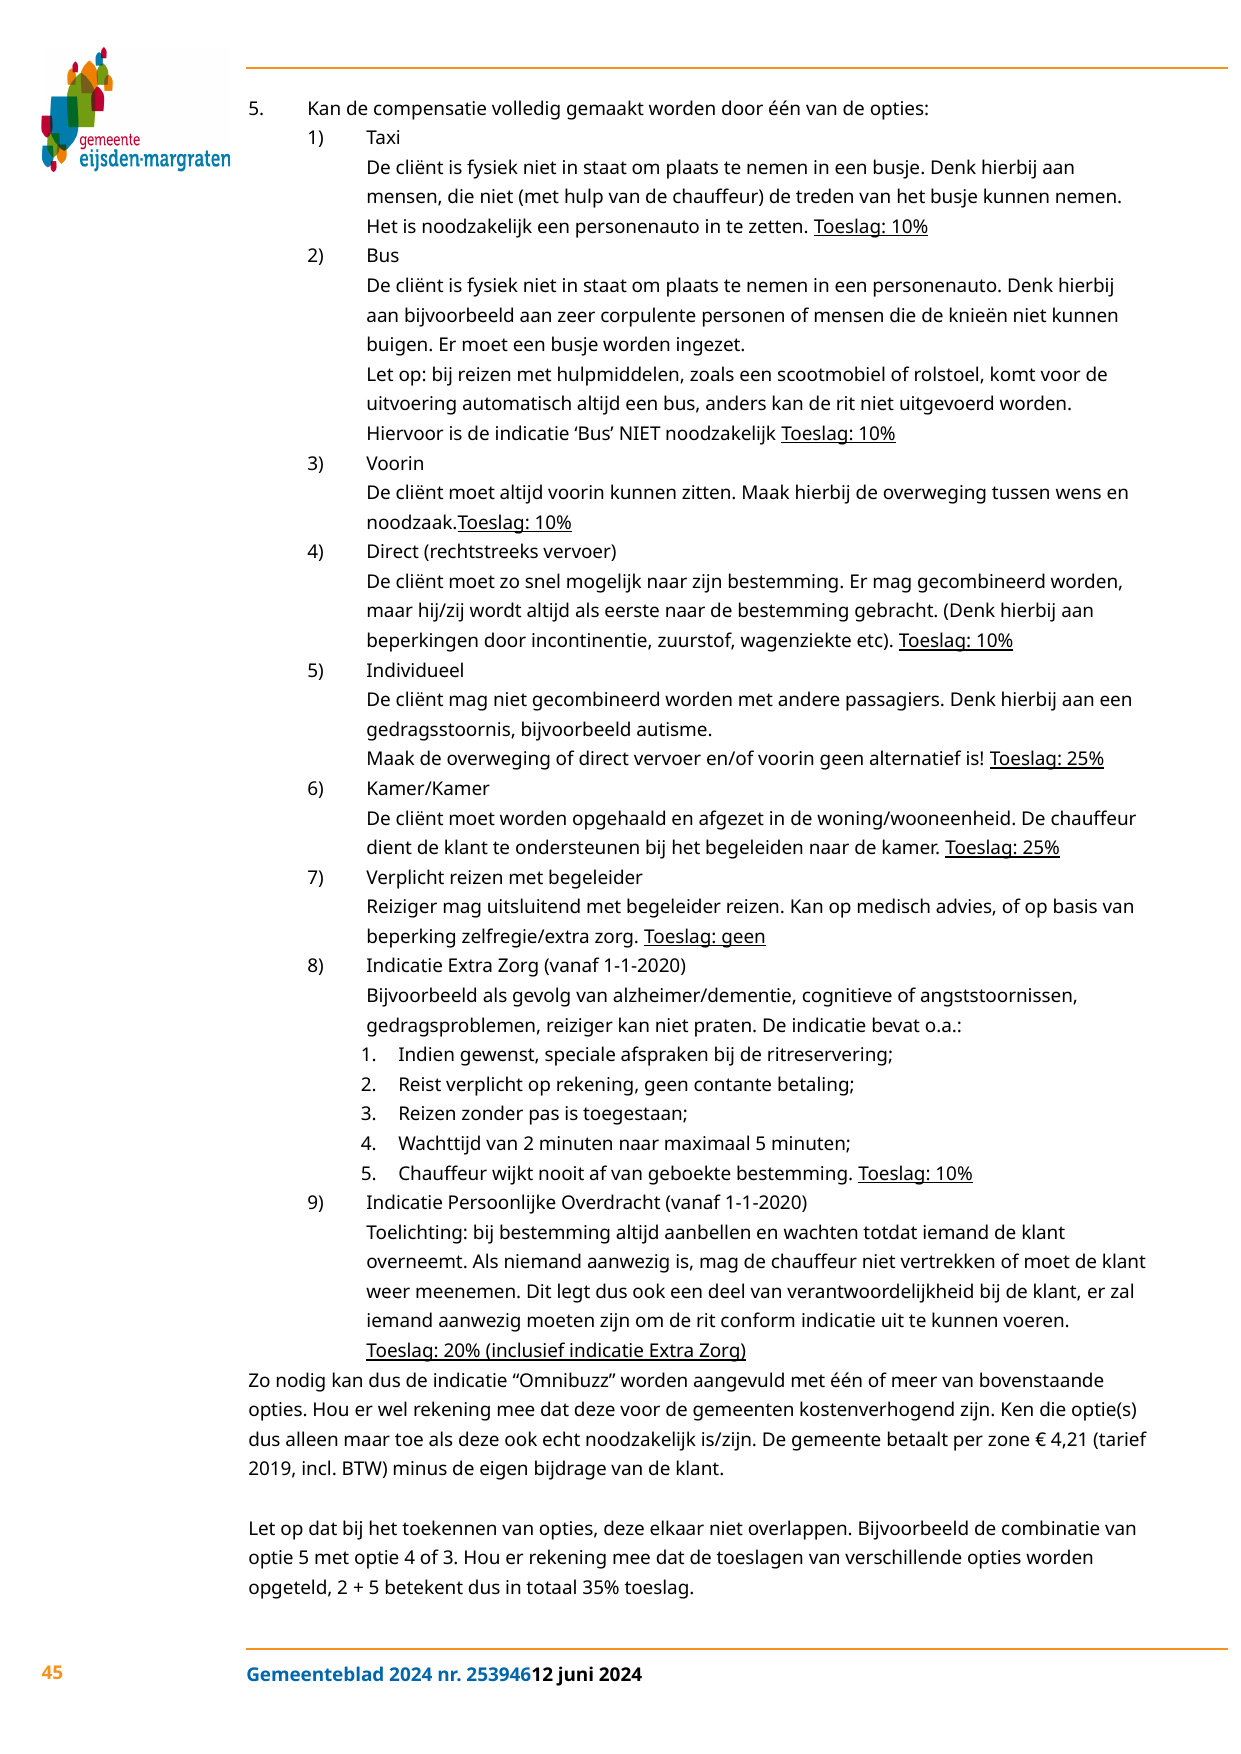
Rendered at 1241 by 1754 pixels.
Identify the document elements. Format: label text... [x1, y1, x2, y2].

list Reiziger mag uitsluitend met begeleider reizen. Kan op medisch advies, of op basis van beperking zelfregie/extra zorg. Toeslag: geen [307, 893, 1152, 949]
list De cliënt moet altijd voorin kunnen zitten. Maak hierbij de overweging tussen wens en noodzaak.Toeslag: 10% [307, 479, 1152, 535]
picture [41, 47, 231, 172]
list Kamer/Kamer [307, 775, 1152, 801]
list De cliënt is fysiek niet in staat om plaats te nemen in een personenauto. Denk hierbij aan bijvoorbeeld aan zeer corpulente personen of mensen die de knieën niet kunnen buigen. Er moet een busje worden ingezet. [307, 272, 1152, 357]
list Indien gewenst, speciale afspraken bij de ritreservering; [361, 1041, 1152, 1067]
list Bijvoorbeeld als gevolg van alzheimer/dementie, cognitieve of angststoornissen, gedragsproblemen, reiziger kan niet praten. De indicatie bevat o.a.: [307, 982, 1152, 1038]
text Zo nodig kan dus de indicatie “Omnibuzz” worden aangevuld met één of meer van bovenstaande opties. Hou er wel rekening mee dat deze voor de gemeenten kostenverhogend zijn. Ken die optie(s) dus alleen maar toe als deze ook echt noodzakelijk is/zijn. De gemeente betaalt per zone € 4,21 (tarief 2019, incl. BTW) minus de eigen bijdrage van de klant. [248, 1367, 1152, 1481]
list Let op: bij reizen met hulpmiddelen, zoals een scootmobiel of rolstoel, komt voor de uitvoering automatisch altijd een bus, anders kan de rit niet uitgevoerd worden. Hiervoor is de indicatie ‘Bus’ NIET noodzakelijk Toeslag: 10% [307, 361, 1152, 446]
list Indicatie Persoonlijke Overdracht (vanaf 1-1-2020) [307, 1189, 1152, 1215]
list Reist verplicht op rekening, geen contante betaling; [361, 1071, 1152, 1097]
list Taxi [307, 124, 1152, 150]
list Direct (rechtstreeks vervoer) [307, 538, 1152, 564]
list Indicatie Extra Zorg (vanaf 1-1-2020) [307, 953, 1152, 978]
list Toelichting: bij bestemming altijd aanbellen en wachten totdat iemand de klant overneemt. Als niemand aanwezig is, mag de chauffeur niet vertrekken of moet de klant weer meenemen. Dit legt dus ook een deel van verantwoordelijkheid bij de klant, er zal iemand aanwezig moeten zijn om de rit conform indicatie uit te kunnen voeren. Toeslag: 20% (inclusief indicatie Extra Zorg) [307, 1219, 1152, 1363]
list Kan de compensatie volledig gemaakt worden door één van de opties: [248, 95, 1152, 121]
list Wachttijd van 2 minuten naar maximaal 5 minuten; [361, 1130, 1152, 1156]
list Maak de overweging of direct vervoer en/of voorin geen alternatief is! Toeslag: 25% [307, 746, 1152, 771]
list Individueel [307, 657, 1152, 683]
list De cliënt moet worden opgehaald en afgezet in de woning/wooneenheid. De chauffeur dient de klant te ondersteunen bij het begeleiden naar de kamer. Toeslag: 25% [307, 805, 1152, 860]
list Reizen zonder pas is toegestaan; [361, 1101, 1152, 1126]
list Voorin [307, 450, 1152, 476]
text Let op dat bij het toekennen van opties, deze elkaar niet overlappen. Bijvoorbeeld de combinatie van optie 5 met optie 4 of 3. Hou er rekening mee dat de toeslagen van verschillende opties worden opgeteld, 2 + 5 betekent dus in totaal 35% toeslag. [248, 1515, 1152, 1600]
list Verplicht reizen met begeleider [307, 864, 1152, 890]
list De cliënt mag niet gecombineerd worden met andere passagiers. Denk hierbij aan een gedragsstoornis, bijvoorbeeld autisme. [307, 686, 1152, 742]
list De cliënt moet zo snel mogelijk naar zijn bestemming. Er mag gecombineerd worden, maar hij/zij wordt altijd als eerste naar de bestemming gebracht. (Denk hierbij aan beperkingen door incontinentie, zuurstof, wagenziekte etc). Toeslag: 10% [307, 568, 1152, 653]
list Chauffeur wijkt nooit af van geboekte bestemming. Toeslag: 10% [361, 1160, 1152, 1186]
list De cliënt is fysiek niet in staat om plaats te nemen in een busje. Denk hierbij aan mensen, die niet (met hulp van de chauffeur) de treden van het busje kunnen nemen. Het is noodzakelijk een personenauto in te zetten. Toeslag: 10% [307, 154, 1152, 239]
list Bus [307, 243, 1152, 268]
